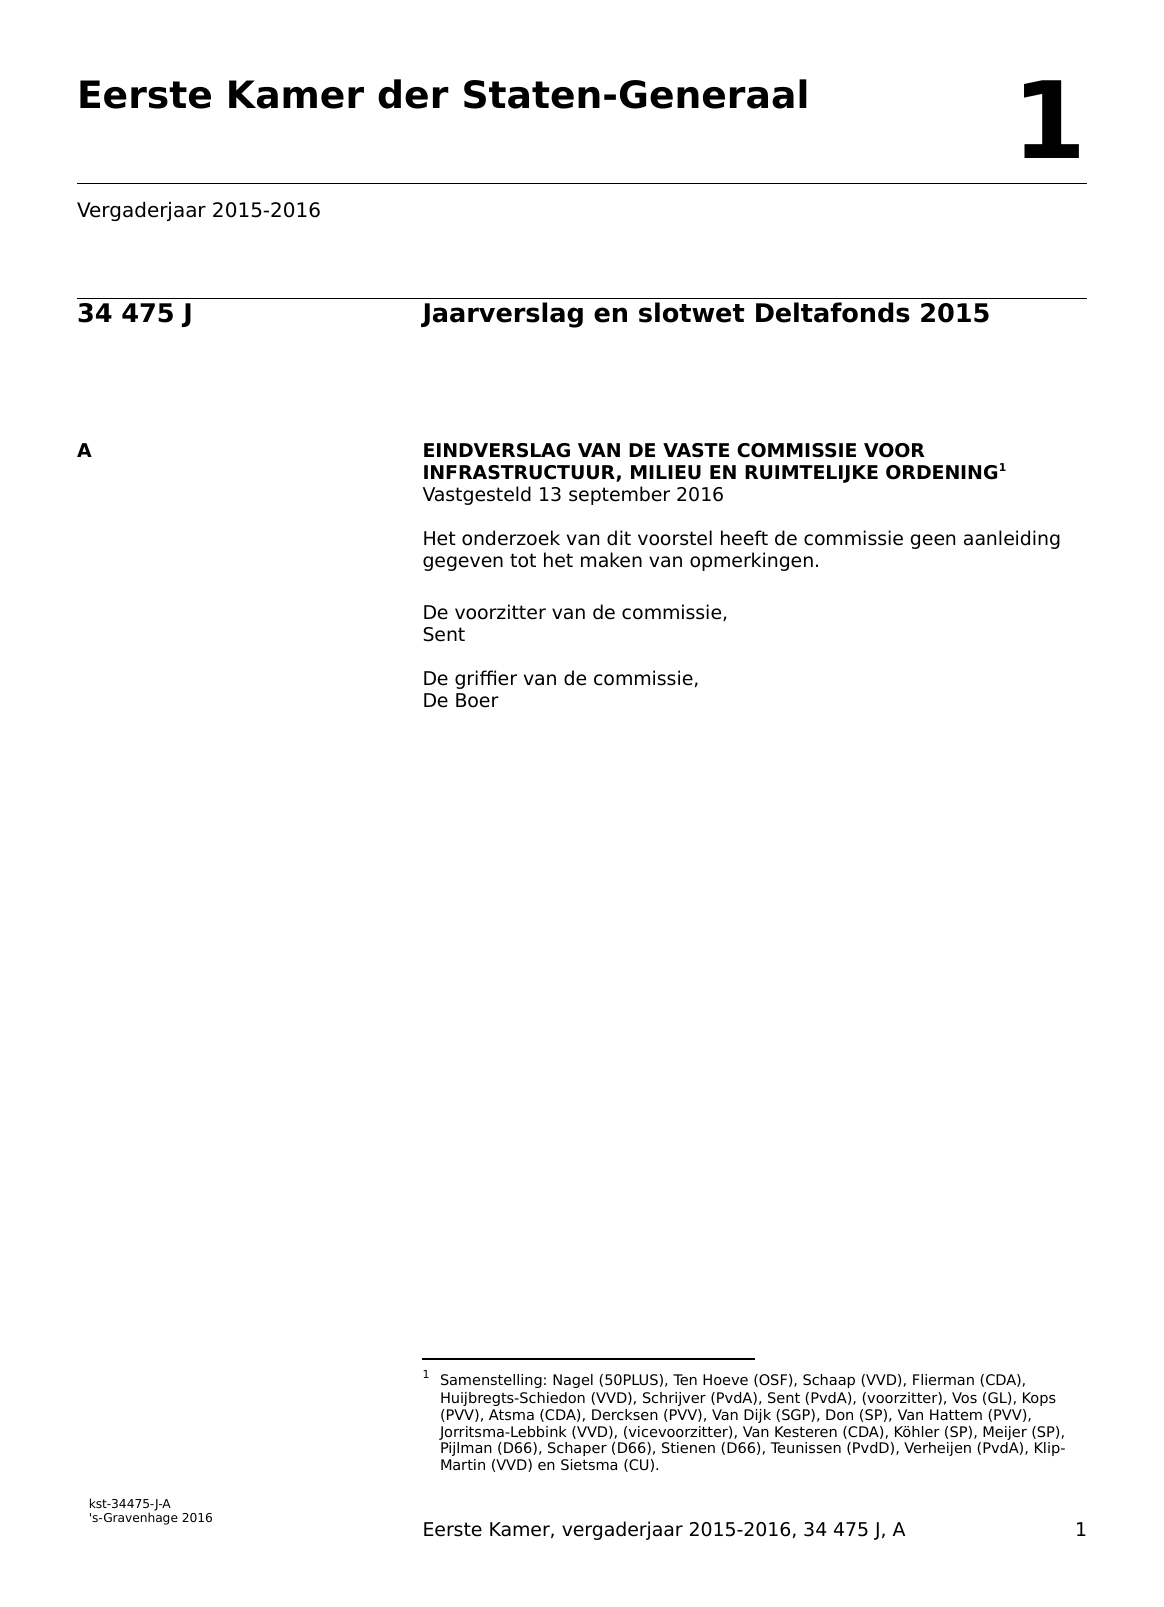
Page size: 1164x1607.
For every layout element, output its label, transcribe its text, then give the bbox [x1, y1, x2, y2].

text 's-Gravenhage 2016 [88, 1511, 323, 1525]
table_header Eerste Kamer der Staten-Generaal [77, 59, 886, 183]
table_cell Vergaderjaar 2015-2016 [77, 184, 1087, 298]
text Vastgesteld 13 september 2016 [422, 484, 1087, 506]
subtitle 34 475 J Jaarverslag en slotwet Deltafonds 2015 [77, 299, 1087, 329]
subtitle A EINDVERSLAG VAN DE VASTE COMMISSIE VOOR INFRASTRUCTUUR, MILIEU EN RUIMTELIJKE ORDENING [77, 440, 1087, 484]
text Samenstelling: Nagel (50PLUS), Ten Hoeve (OSF), Schaap (VVD), Flierman (CDA), Huijbregts-Schiedon (VVD), Schrijver (PvdA), Sent (PvdA), (voorzitter), Vos (GL), Kops (PVV), Atsma (CDA), Dercksen (PVV), Van Dijk (SGP), Don (SP), Van Hattem (PVV), Jorritsma-Lebbink (VVD), (vicevoorzitter), Van Kesteren (CDA), Köhler (SP), Meijer (SP), Pijlman (D66), Schaper (D66), Stienen (D66), Teunissen (PvdD), Verheijen (PvdA), Klip-Martin (VVD) en Sietsma (CU). [422, 1368, 1087, 1474]
table_header 1 [886, 59, 1087, 183]
text kst-34475-J-A [88, 1497, 323, 1511]
text De griffier van de commissie, De Boer [422, 668, 1087, 712]
text De voorzitter van de commissie, Sent [422, 602, 1087, 646]
text Het onderzoek van dit voorstel heeft de commissie geen aanleiding gegeven tot het maken van opmerkingen. [422, 528, 1087, 572]
